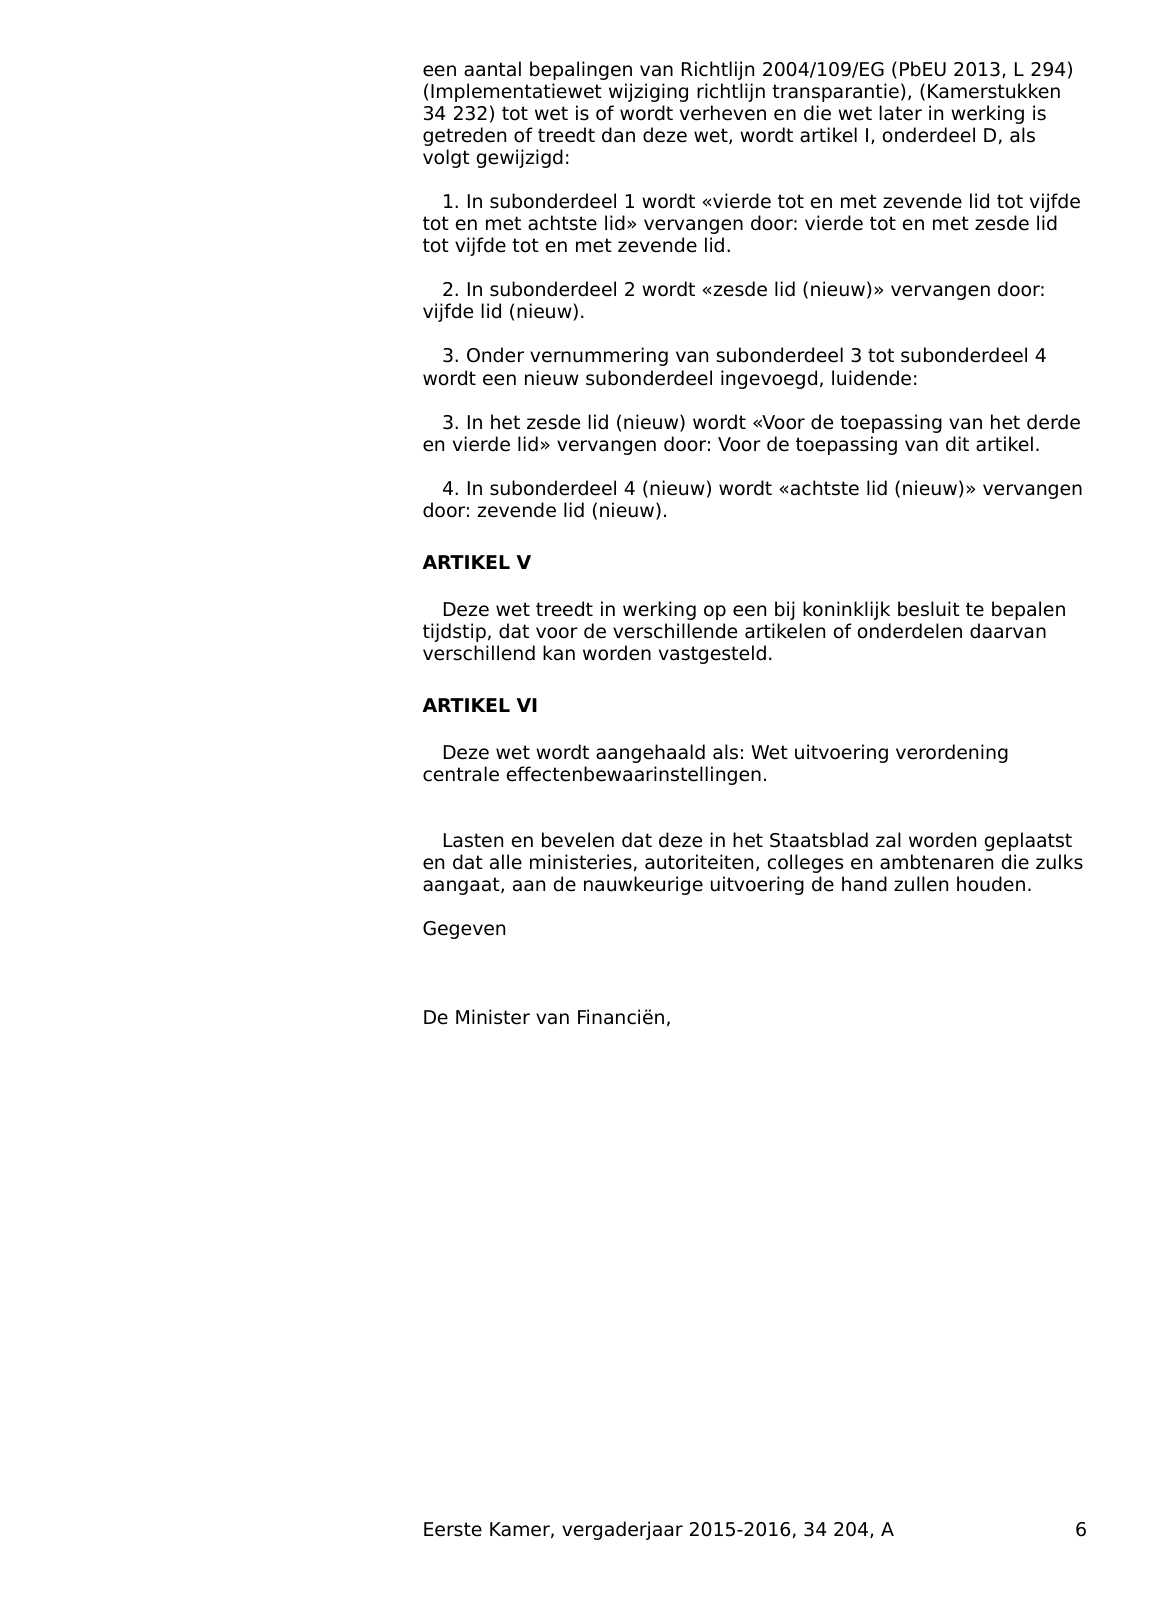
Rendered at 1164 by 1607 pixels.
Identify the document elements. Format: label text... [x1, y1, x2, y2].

text 2. In subonderdeel 2 wordt «zesde lid (nieuw)» vervangen door: vijfde lid (nieuw). [422, 279, 1087, 323]
text Deze wet wordt aangehaald als: Wet uitvoering verordening centrale effectenbewaarinstellingen. [422, 742, 1087, 786]
text De Minister van Financiën, [422, 1007, 1087, 1028]
text 3. In het zesde lid (nieuw) wordt «Voor de toepassing van het derde en vierde lid» vervangen door: Voor de toepassing van dit artikel. [422, 412, 1087, 456]
text een aantal bepalingen van Richtlijn 2004/109/EG (PbEU 2013, L 294) (Implementatiewet wijziging richtlijn transparantie), (Kamerstukken 34 232) tot wet is of wordt verheven en die wet later in werking is getreden of treedt dan deze wet, wordt artikel I, onderdeel D, als volgt gewijzigd: [422, 59, 1087, 169]
text 4. In subonderdeel 4 (nieuw) wordt «achtste lid (nieuw)» vervangen door: zevende lid (nieuw). [422, 478, 1087, 522]
subtitle ARTIKEL VI [422, 694, 1087, 717]
text Lasten en bevelen dat deze in het Staatsblad zal worden geplaatst en dat alle ministeries, autoriteiten, colleges en ambtenaren die zulks aangaat, aan de nauwkeurige uitvoering de hand zullen houden. [422, 830, 1087, 896]
subtitle ARTIKEL V [422, 552, 1087, 574]
text 1. In subonderdeel 1 wordt «vierde tot en met zevende lid tot vijfde tot en met achtste lid» vervangen door: vierde tot en met zesde lid tot vijfde tot en met zevende lid. [422, 191, 1087, 257]
text Gegeven [422, 918, 1087, 940]
text Deze wet treedt in werking op een bij koninklijk besluit te bepalen tijdstip, dat voor de verschillende artikelen of onderdelen daarvan verschillend kan worden vastgesteld. [422, 599, 1087, 664]
text 3. Onder vernummering van subonderdeel 3 tot subonderdeel 4 wordt een nieuw subonderdeel ingevoegd, luidende: [422, 345, 1087, 389]
